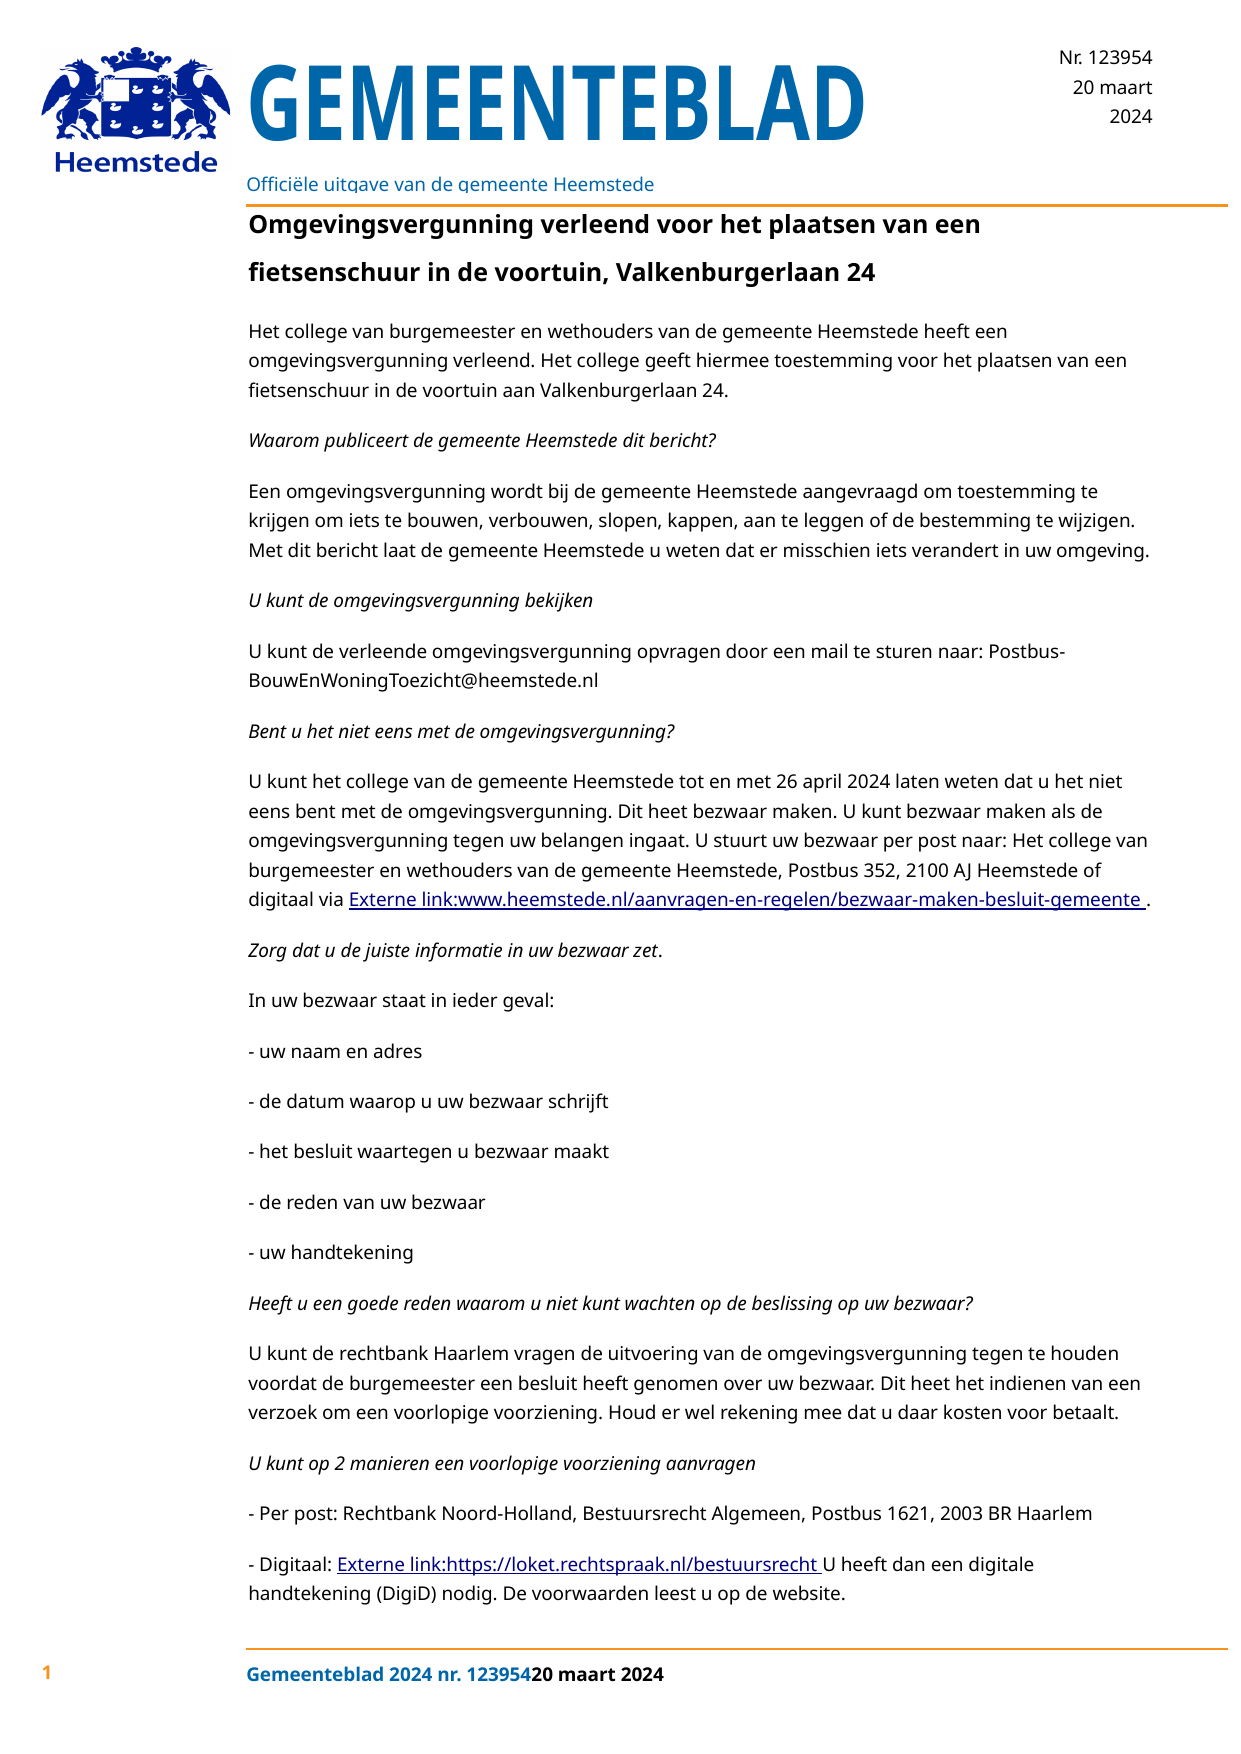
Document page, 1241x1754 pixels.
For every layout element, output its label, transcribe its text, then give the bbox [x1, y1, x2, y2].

picture [41, 47, 231, 172]
text Omgevingsvergunning verleend voor het plaatsen van een fietsenschuur in de voortuin, Valkenburgerlaan 24 [248, 207, 1152, 288]
text U kunt de omgevingsvergunning bekijken [248, 587, 1152, 613]
text In uw bezwaar staat in ieder geval: [248, 987, 1152, 1013]
text Waarom publiceert de gemeente Heemstede dit bericht? [248, 427, 1152, 453]
text - de datum waarop u uw bezwaar schrijft [248, 1088, 1152, 1114]
text - de reden van uw bezwaar [248, 1189, 1152, 1215]
text U kunt de rechtbank Haarlem vragen de uitvoering van de omgevingsvergunning tegen te houden voordat de burgemeester een besluit heeft genomen over uw bezwaar. Dit heet het indienen van een verzoek om een voorlopige voorziening. Houd er wel rekening mee dat u daar kosten voor betaalt. [248, 1340, 1152, 1425]
text Heeft u een goede reden waarom u niet kunt wachten op de beslissing op uw bezwaar? [248, 1290, 1152, 1316]
text - Digitaal: Externe link:https://loket.rechtspraak.nl/bestuursrecht U heeft dan een digitale handtekening (DigiD) nodig. De voorwaarden leest u op de website. [248, 1551, 1152, 1606]
text - uw handtekening [248, 1239, 1152, 1265]
text U kunt de verleende omgevingsvergunning opvragen door een mail te sturen naar: Postbus-BouwEnWoningToezicht@heemstede.nl [248, 638, 1152, 693]
text Het college van burgemeester en wethouders van de gemeente Heemstede heeft een omgevingsvergunning verleend. Het college geeft hiermee toestemming voor het plaatsen van een fietsenschuur in de voortuin aan Valkenburgerlaan 24. [248, 318, 1152, 403]
text - uw naam en adres [248, 1038, 1152, 1064]
text U kunt op 2 manieren een voorlopige voorziening aanvragen [248, 1450, 1152, 1476]
text - Per post: Rechtbank Noord-Holland, Bestuursrecht Algemeen, Postbus 1621, 2003 BR Haarlem [248, 1500, 1152, 1526]
text Zorg dat u de juiste informatie in uw bezwaar zet. [248, 937, 1152, 963]
text Een omgevingsvergunning wordt bij de gemeente Heemstede aangevraagd om toestemming te krijgen om iets te bouwen, verbouwen, slopen, kappen, aan te leggen of de bestemming te wijzigen. Met dit bericht laat de gemeente Heemstede u weten dat er misschien iets verandert in uw omgeving. [248, 478, 1152, 563]
text - het besluit waartegen u bezwaar maakt [248, 1139, 1152, 1164]
text Bent u het niet eens met de omgevingsvergunning? [248, 718, 1152, 744]
text U kunt het college van de gemeente Heemstede tot en met 26 april 2024 laten weten dat u het niet eens bent met de omgevingsvergunning. Dit heet bezwaar maken. U kunt bezwaar maken als de omgevingsvergunning tegen uw belangen ingaat. U stuurt uw bezwaar per post naar: Het college van burgemeester en wethouders van de gemeente Heemstede, Postbus 352, 2100 AJ Heemstede of digitaal via Externe link:www.heemstede.nl/aanvragen-en-regelen/bezwaar-maken-besluit-gemeente . [248, 768, 1152, 912]
